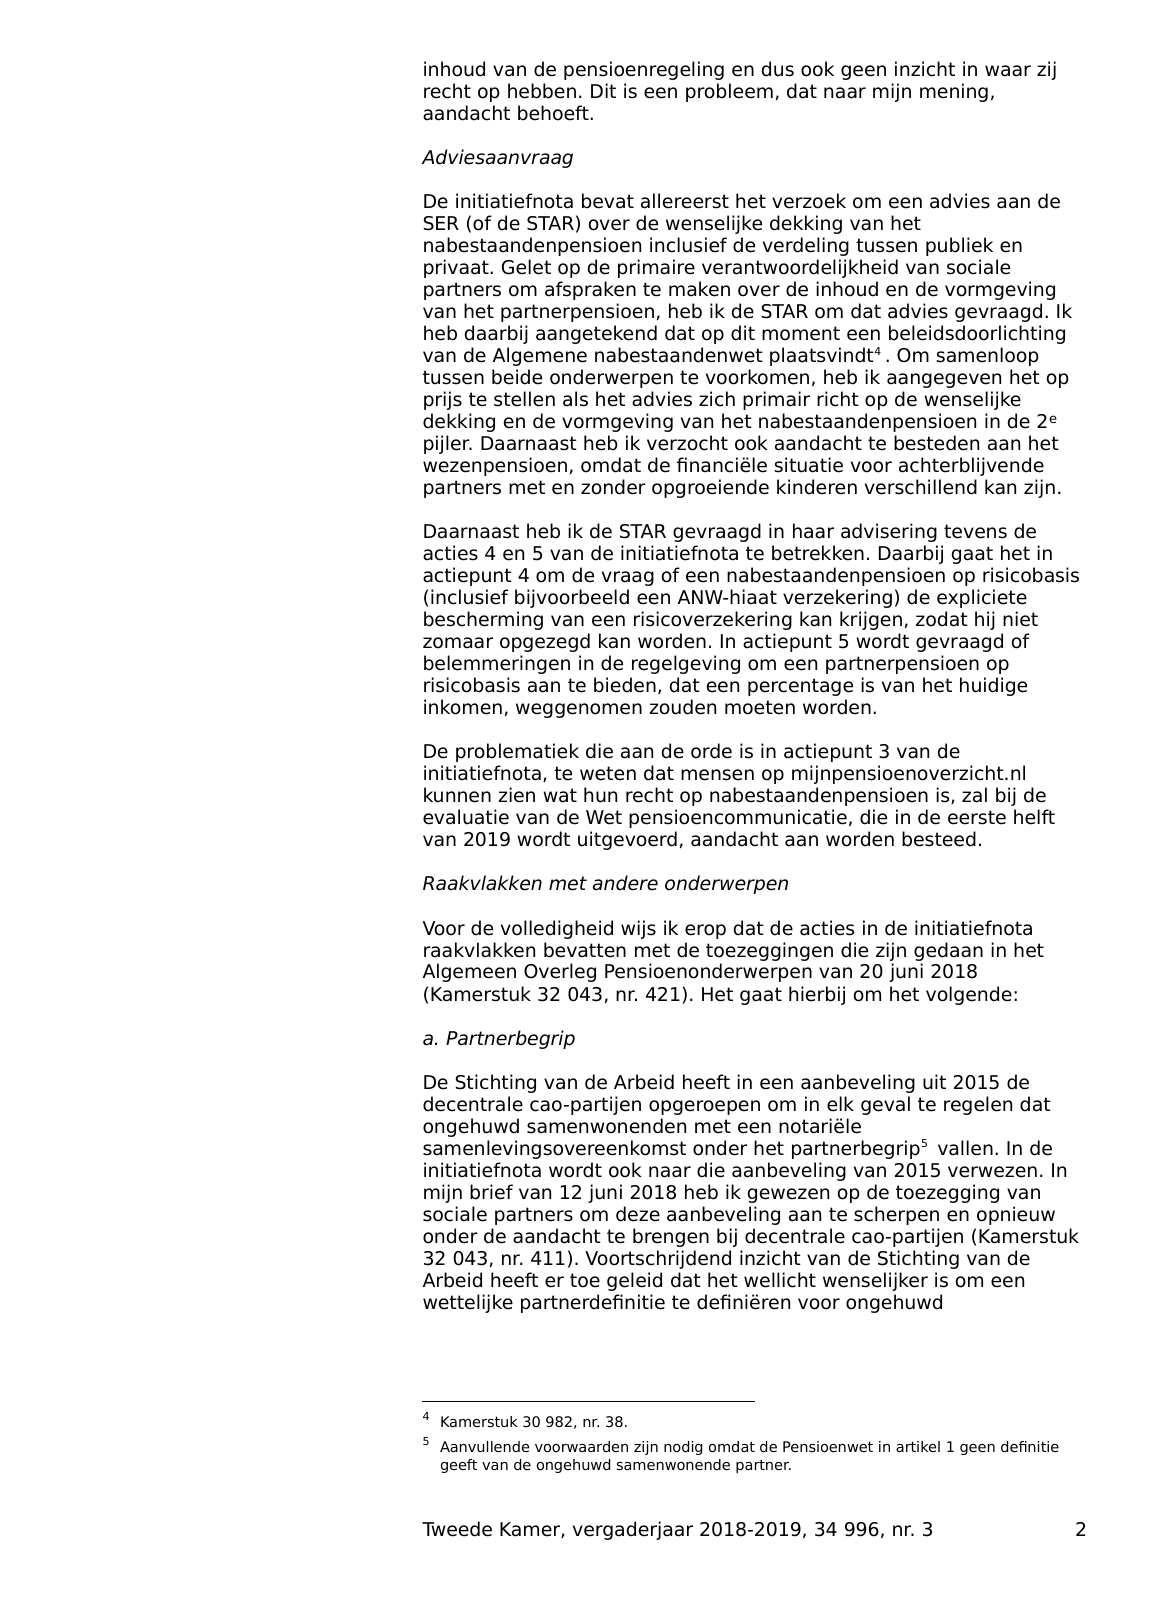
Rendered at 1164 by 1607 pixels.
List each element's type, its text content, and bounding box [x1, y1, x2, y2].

subtitle Raakvlakken met andere onderwerpen [422, 873, 1087, 895]
text Voor de volledigheid wijs ik erop dat de acties in de initiatiefnota raakvlakken bevatten met de toezeggingen die zijn gedaan in het Algemeen Overleg Pensioenonderwerpen van 20 juni 2018 (Kamerstuk 32 043, nr. 421). Het gaat hierbij om het volgende: [422, 917, 1087, 1005]
subtitle Adviesaanvraag [422, 147, 1087, 169]
text inhoud van de pensioenregeling en dus ook geen inzicht in waar zij recht op hebben. Dit is een probleem, dat naar mijn mening, aandacht behoeft. [422, 59, 1087, 125]
subtitle a. Partnerbegrip [422, 1028, 1087, 1049]
text Daarnaast heb ik de STAR gevraagd in haar advisering tevens de acties 4 en 5 van de initiatiefnota te betrekken. Daarbij gaat het in actiepunt 4 om de vraag of een nabestaandenpensioen op risicobasis (inclusief bijvoorbeeld een ANW-hiaat verzekering) de expliciete bescherming van een risicoverzekering kan krijgen, zodat hij niet zomaar opgezegd kan worden. In actiepunt 5 wordt gevraagd of belemmeringen in de regelgeving om een partnerpensioen op risicobasis aan te bieden, dat een percentage is van het huidige inkomen, weggenomen zouden moeten worden. [422, 521, 1087, 719]
text Kamerstuk 30 982, nr. 38. [422, 1410, 1087, 1432]
text De initiatiefnota bevat allereerst het verzoek om een advies aan de SER (of de STAR) over de wenselijke dekking van het nabestaandenpensioen inclusief de verdeling tussen publiek en privaat. Gelet op de primaire verantwoordelijkheid van sociale partners om afspraken te maken over de inhoud en de vormgeving van het partnerpensioen, heb ik de STAR om dat advies gevraagd. Ik heb daarbij aangetekend dat op dit moment een beleidsdoorlichting van de Algemene nabestaandenwet plaatsvindt. Om samenloop tussen beide onderwerpen te voorkomen, heb ik aangegeven het op prijs te stellen als het advies zich primair richt op de wenselijke dekking en de vormgeving van het nabestaandenpensioen in de 2e pijler. Daarnaast heb ik verzocht ook aandacht te besteden aan het wezenpensioen, omdat de financiële situatie voor achterblijvende partners met en zonder opgroeiende kinderen verschillend kan zijn. [422, 191, 1087, 499]
text De Stichting van de Arbeid heeft in een aanbeveling uit 2015 de decentrale cao-partijen opgeroepen om in elk geval te regelen dat ongehuwd samenwonenden met een notariële samenlevingsovereenkomst onder het partnerbegrip vallen. In de initiatiefnota wordt ook naar die aanbeveling van 2015 verwezen. In mijn brief van 12 juni 2018 heb ik gewezen op de toezegging van sociale partners om deze aanbeveling aan te scherpen en opnieuw onder de aandacht te brengen bij decentrale cao-partijen (Kamerstuk 32 043, nr. 411). Voortschrijdend inzicht van de Stichting van de Arbeid heeft er toe geleid dat het wellicht wenselijker is om een wettelijke partnerdefinitie te definiëren voor ongehuwd [422, 1072, 1087, 1313]
text De problematiek die aan de orde is in actiepunt 3 van de initiatiefnota, te weten dat mensen op mijnpensioenoverzicht.nl kunnen zien wat hun recht op nabestaandenpensioen is, zal bij de evaluatie van de Wet pensioencommunicatie, die in de eerste helft van 2019 wordt uitgevoerd, aandacht aan worden besteed. [422, 741, 1087, 851]
text Aanvullende voorwaarden zijn nodig omdat de Pensioenwet in artikel 1 geen definitie geeft van de ongehuwd samenwonende partner. [422, 1435, 1087, 1474]
